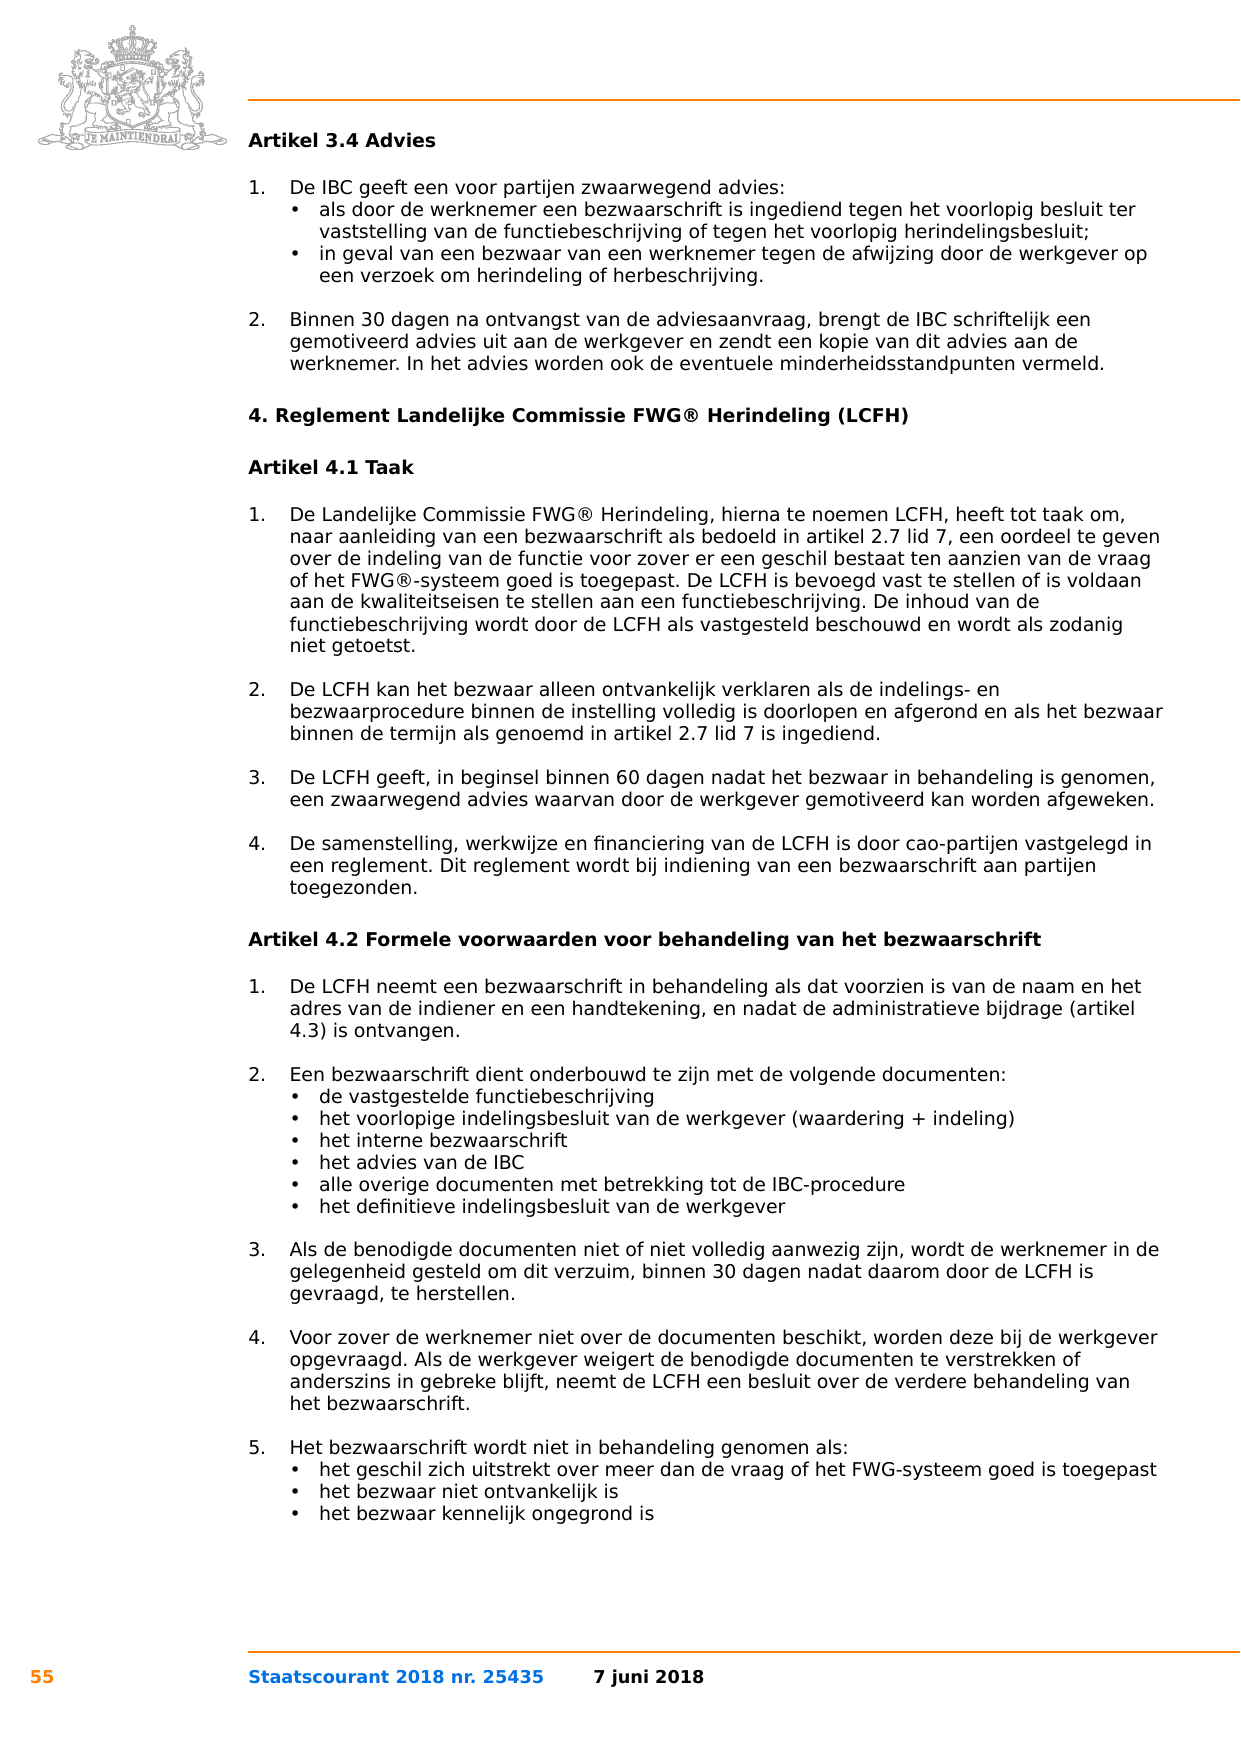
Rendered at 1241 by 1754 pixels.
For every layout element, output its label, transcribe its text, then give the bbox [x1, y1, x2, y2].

text 4. Voor zover de werknemer niet over de documenten beschikt, worden deze bij de werkgever opgevraagd. Als de werkgever weigert de benodigde documenten te verstrekken of anderszins in gebreke blijft, neemt de LCFH een besluit over de verdere behandeling van het bezwaarschrift. [248, 1327, 1163, 1415]
subtitle 4. Reglement Landelijke Commissie FWG® Herindeling (LCFH) [248, 404, 1163, 427]
text • het interne bezwaarschrift [289, 1129, 1163, 1152]
text 2. Een bezwaarschrift dient onderbouwd te zijn met de volgende documenten: [248, 1064, 1163, 1086]
text • het definitieve indelingsbesluit van de werkgever [289, 1196, 1163, 1217]
text 2. De LCFH kan het bezwaar alleen ontvankelijk verklaren als de indelings- en bezwaarprocedure binnen de instelling volledig is doorlopen en afgerond en als het bezwaar binnen de termijn als genoemd in artikel 2.7 lid 7 is ingediend. [248, 679, 1163, 745]
text 5. Het bezwaarschrift wordt niet in behandeling genomen als: [248, 1437, 1163, 1459]
text • de vastgestelde functiebeschrijving [289, 1086, 1163, 1108]
text 1. De LCFH neemt een bezwaarschrift in behandeling als dat voorzien is van de naam en het adres van de indiener en een handtekening, en nadat de administratieve bijdrage (artikel 4.3) is ontvangen. [248, 976, 1163, 1042]
text • in geval van een bezwaar van een werknemer tegen de afwijzing door de werkgever op een verzoek om herindeling of herbeschrijving. [289, 243, 1163, 287]
text 1. De IBC geeft een voor partijen zwaarwegend advies: [248, 177, 1163, 199]
text • het advies van de IBC [289, 1152, 1163, 1173]
subtitle Artikel 3.4 Advies [248, 130, 1163, 152]
text • het voorlopige indelingsbesluit van de werkgever (waardering + indeling) [289, 1108, 1163, 1129]
text 1. De Landelijke Commissie FWG® Herindeling, hierna te noemen LCFH, heeft tot taak om, naar aanleiding van een bezwaarschrift als bedoeld in artikel 2.7 lid 7, een oordeel te geven over de indeling van de functie voor zover er een geschil bestaat ten aanzien van de vraag of het FWG®-systeem goed is toegepast. De LCFH is bevoegd vast te stellen of is voldaan aan de kwaliteitseisen te stellen aan een functiebeschrijving. De inhoud van de functiebeschrijving wordt door de LCFH als vastgesteld beschouwd en wordt als zodanig niet getoetst. [248, 503, 1163, 657]
subtitle Artikel 4.1 Taak [248, 457, 1163, 478]
text • het bezwaar kennelijk ongegrond is [289, 1503, 1163, 1525]
text 4. De samenstelling, werkwijze en financiering van de LCFH is door cao-partijen vastgelegd in een reglement. Dit reglement wordt bij indiening van een bezwaarschrift aan partijen toegezonden. [248, 833, 1163, 899]
text 2. Binnen 30 dagen na ontvangst van de adviesaanvraag, brengt de IBC schriftelijk een gemotiveerd advies uit aan de werkgever en zendt een kopie van dit advies aan de werknemer. In het advies worden ook de eventuele minderheidsstandpunten vermeld. [248, 309, 1163, 374]
text 3. Als de benodigde documenten niet of niet volledig aanwezig zijn, wordt de werknemer in de gelegenheid gesteld om dit verzuim, binnen 30 dagen nadat daarom door de LCFH is gevraagd, te herstellen. [248, 1239, 1163, 1305]
text • het geschil zich uitstrekt over meer dan de vraag of het FWG-systeem goed is toegepast [289, 1459, 1163, 1481]
subtitle Artikel 4.2 Formele voorwaarden voor behandeling van het bezwaarschrift [248, 929, 1163, 951]
text 3. De LCFH geeft, in beginsel binnen 60 dagen nadat het bezwaar in behandeling is genomen, een zwaarwegend advies waarvan door de werkgever gemotiveerd kan worden afgeweken. [248, 767, 1163, 811]
text • als door de werknemer een bezwaarschrift is ingediend tegen het voorlopig besluit ter vaststelling van de functiebeschrijving of tegen het voorlopig herindelingsbesluit; [289, 199, 1163, 243]
text • het bezwaar niet ontvankelijk is [289, 1481, 1163, 1503]
picture [38, 25, 227, 150]
text • alle overige documenten met betrekking tot de IBC-procedure [289, 1173, 1163, 1196]
